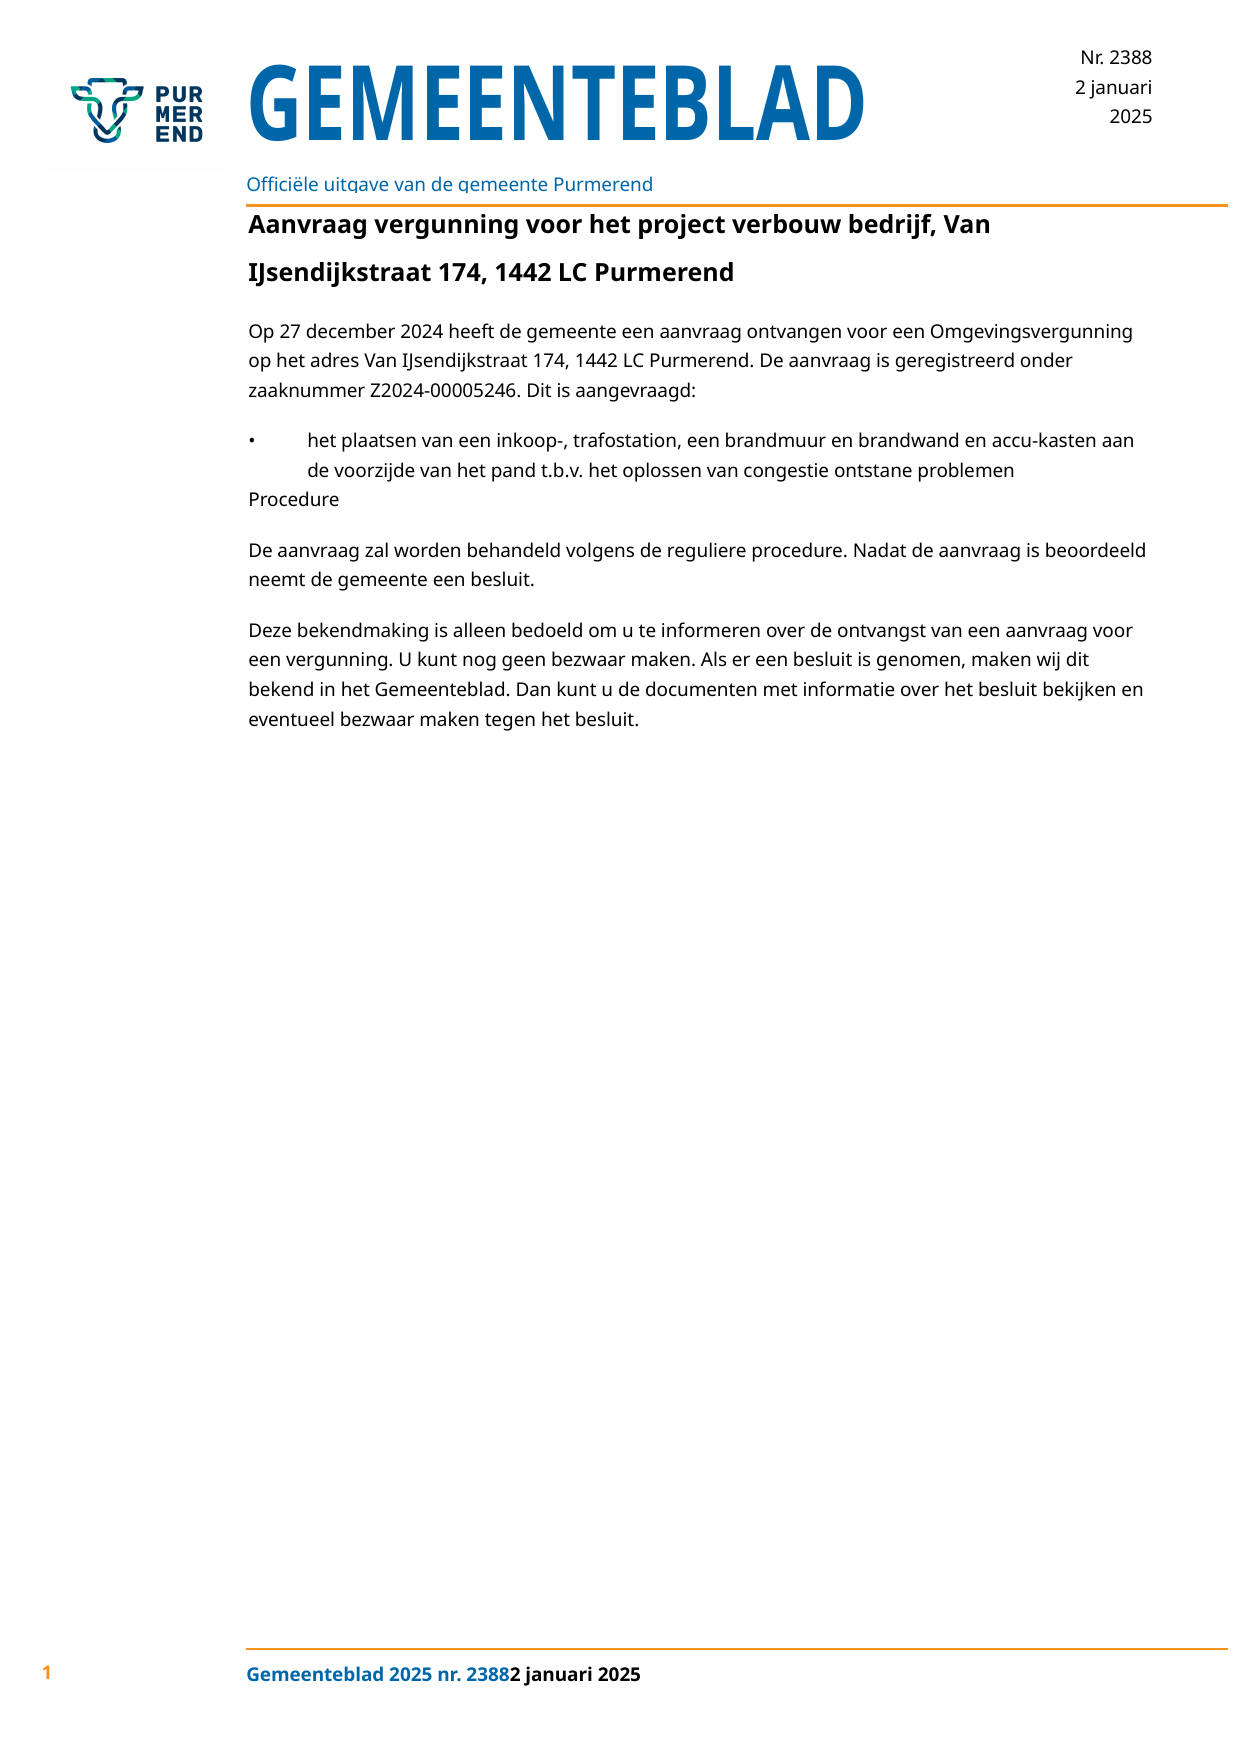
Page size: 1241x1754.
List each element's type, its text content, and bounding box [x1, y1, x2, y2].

text Op 27 december 2024 heeft de gemeente een aanvraag ontvangen voor een Omgevingsvergunning op het adres Van IJsendijkstraat 174, 1442 LC Purmerend. De aanvraag is geregistreerd onder zaaknummer Z2024-00005246. Dit is aangevraagd: [248, 318, 1152, 403]
text Aanvraag vergunning voor het project verbouw bedrijf, Van IJsendijkstraat 174, 1442 LC Purmerend [248, 207, 1152, 288]
text Procedure [248, 487, 1152, 512]
picture [41, 47, 231, 172]
text Deze bekendmaking is alleen bedoeld om u te informeren over de ontvangst van een aanvraag voor een vergunning. U kunt nog geen bezwaar maken. Als er een besluit is genomen, maken wij dit bekend in het Gemeenteblad. Dan kunt u de documenten met informatie over het besluit bekijken en eventueel bezwaar maken tegen het besluit. [248, 617, 1152, 732]
list het plaatsen van een inkoop-, trafostation, een brandmuur en brandwand en accu-kasten aan de voorzijde van het pand t.b.v. het oplossen van congestie ontstane problemen [248, 427, 1152, 483]
text De aanvraag zal worden behandeld volgens de reguliere procedure. Nadat de aanvraag is beoordeeld neemt de gemeente een besluit. [248, 537, 1152, 592]
